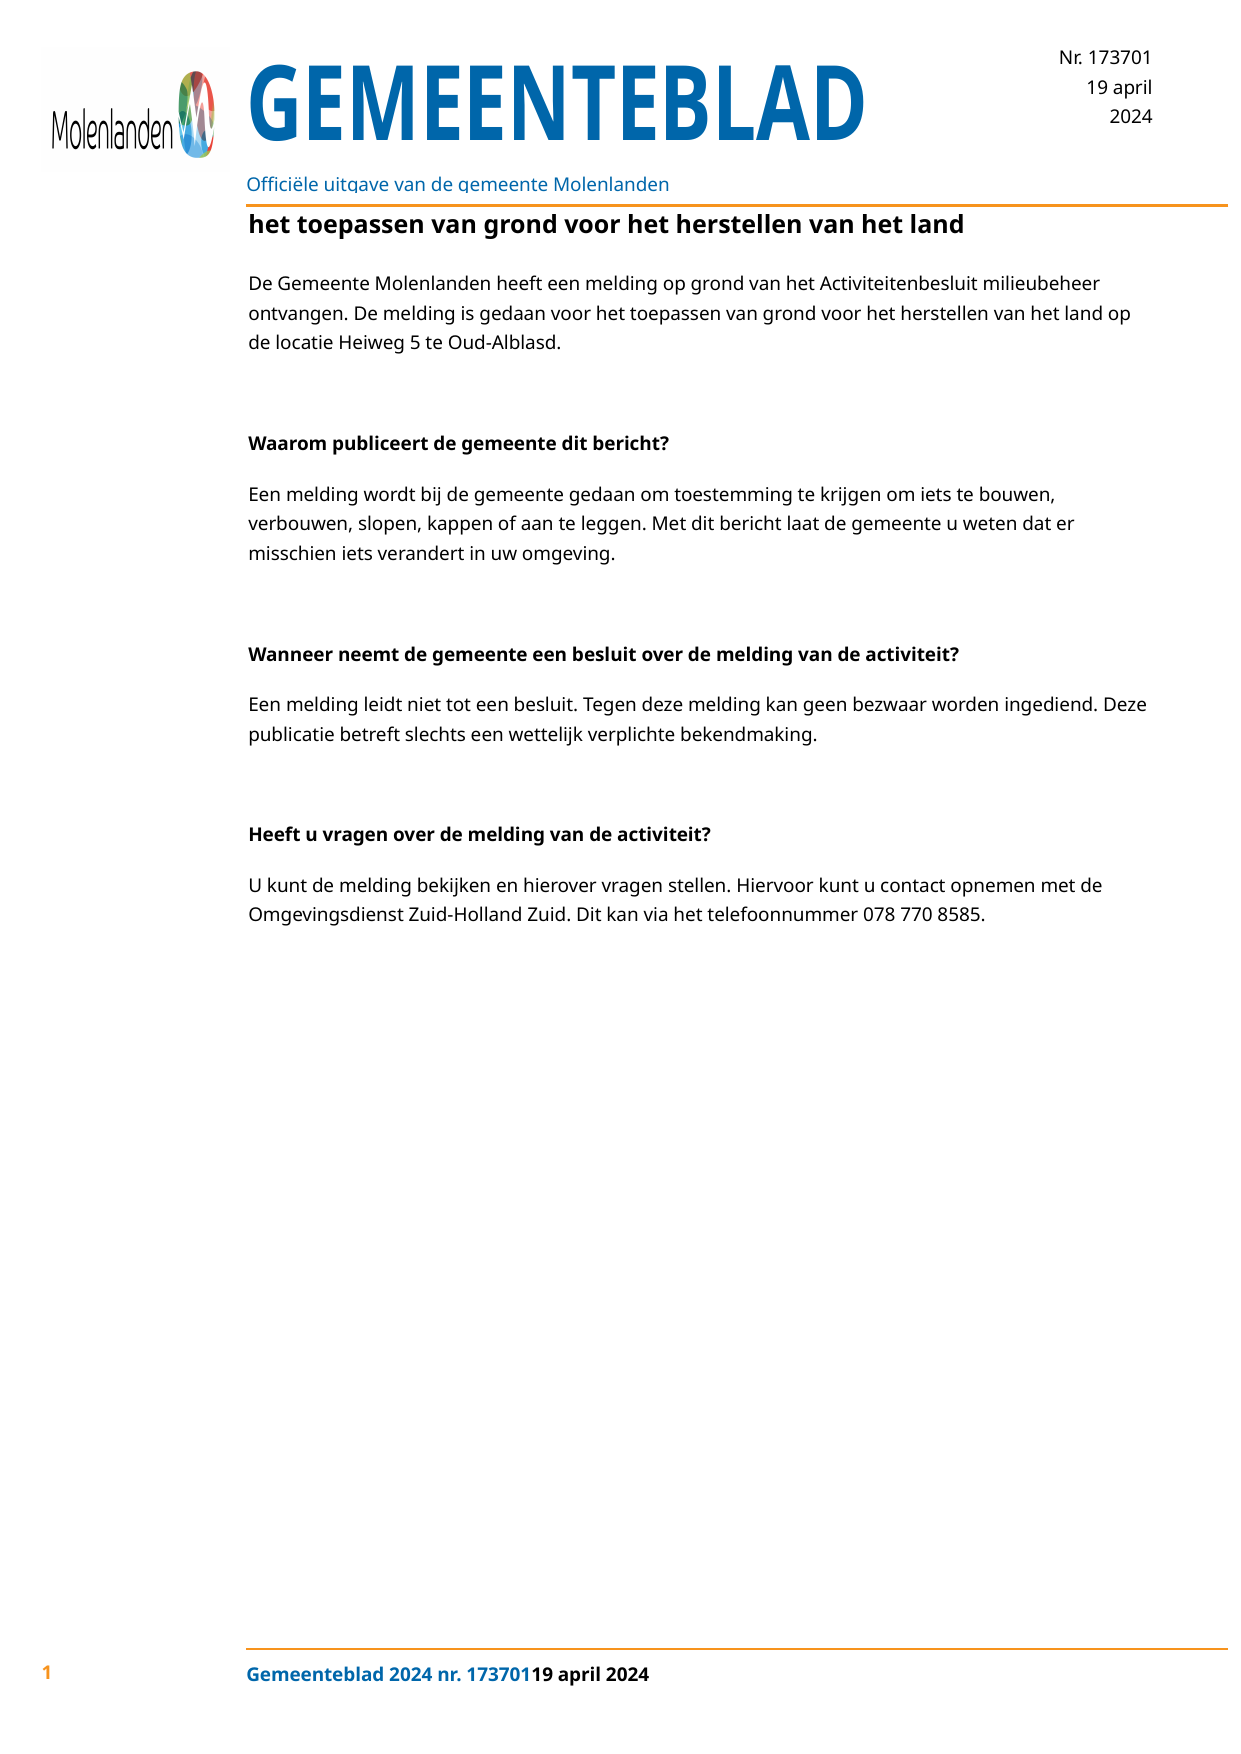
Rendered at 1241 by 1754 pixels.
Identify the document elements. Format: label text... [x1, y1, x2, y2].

text De Gemeente Molenlanden heeft een melding op grond van het Activiteitenbesluit milieubeheer ontvangen. De melding is gedaan voor het toepassen van grond voor het herstellen van het land op de locatie Heiweg 5 te Oud-Alblasd. [248, 270, 1152, 355]
text het toepassen van grond voor het herstellen van het land [248, 207, 1152, 241]
text U kunt de melding bekijken en hierover vragen stellen. Hiervoor kunt u contact opnemen met de Omgevingsdienst Zuid-Holland Zuid. Dit kan via het telefoonnummer 078 770 8585. [248, 872, 1152, 927]
text Heeft u vragen over de melding van de activiteit? [248, 822, 1152, 847]
text Wanneer neemt de gemeente een besluit over de melding van de activiteit? [248, 641, 1152, 666]
text Waarom publiceert de gemeente dit bericht? [248, 430, 1152, 456]
picture [41, 47, 231, 172]
text Een melding leidt niet tot een besluit. Tegen deze melding kan geen bezwaar worden ingediend. Deze publicatie betreft slechts een wettelijk verplichte bekendmaking. [248, 691, 1152, 746]
text Een melding wordt bij de gemeente gedaan om toestemming te krijgen om iets te bouwen, verbouwen, slopen, kappen of aan te leggen. Met dit bericht laat de gemeente u weten dat er misschien iets verandert in uw omgeving. [248, 481, 1152, 566]
